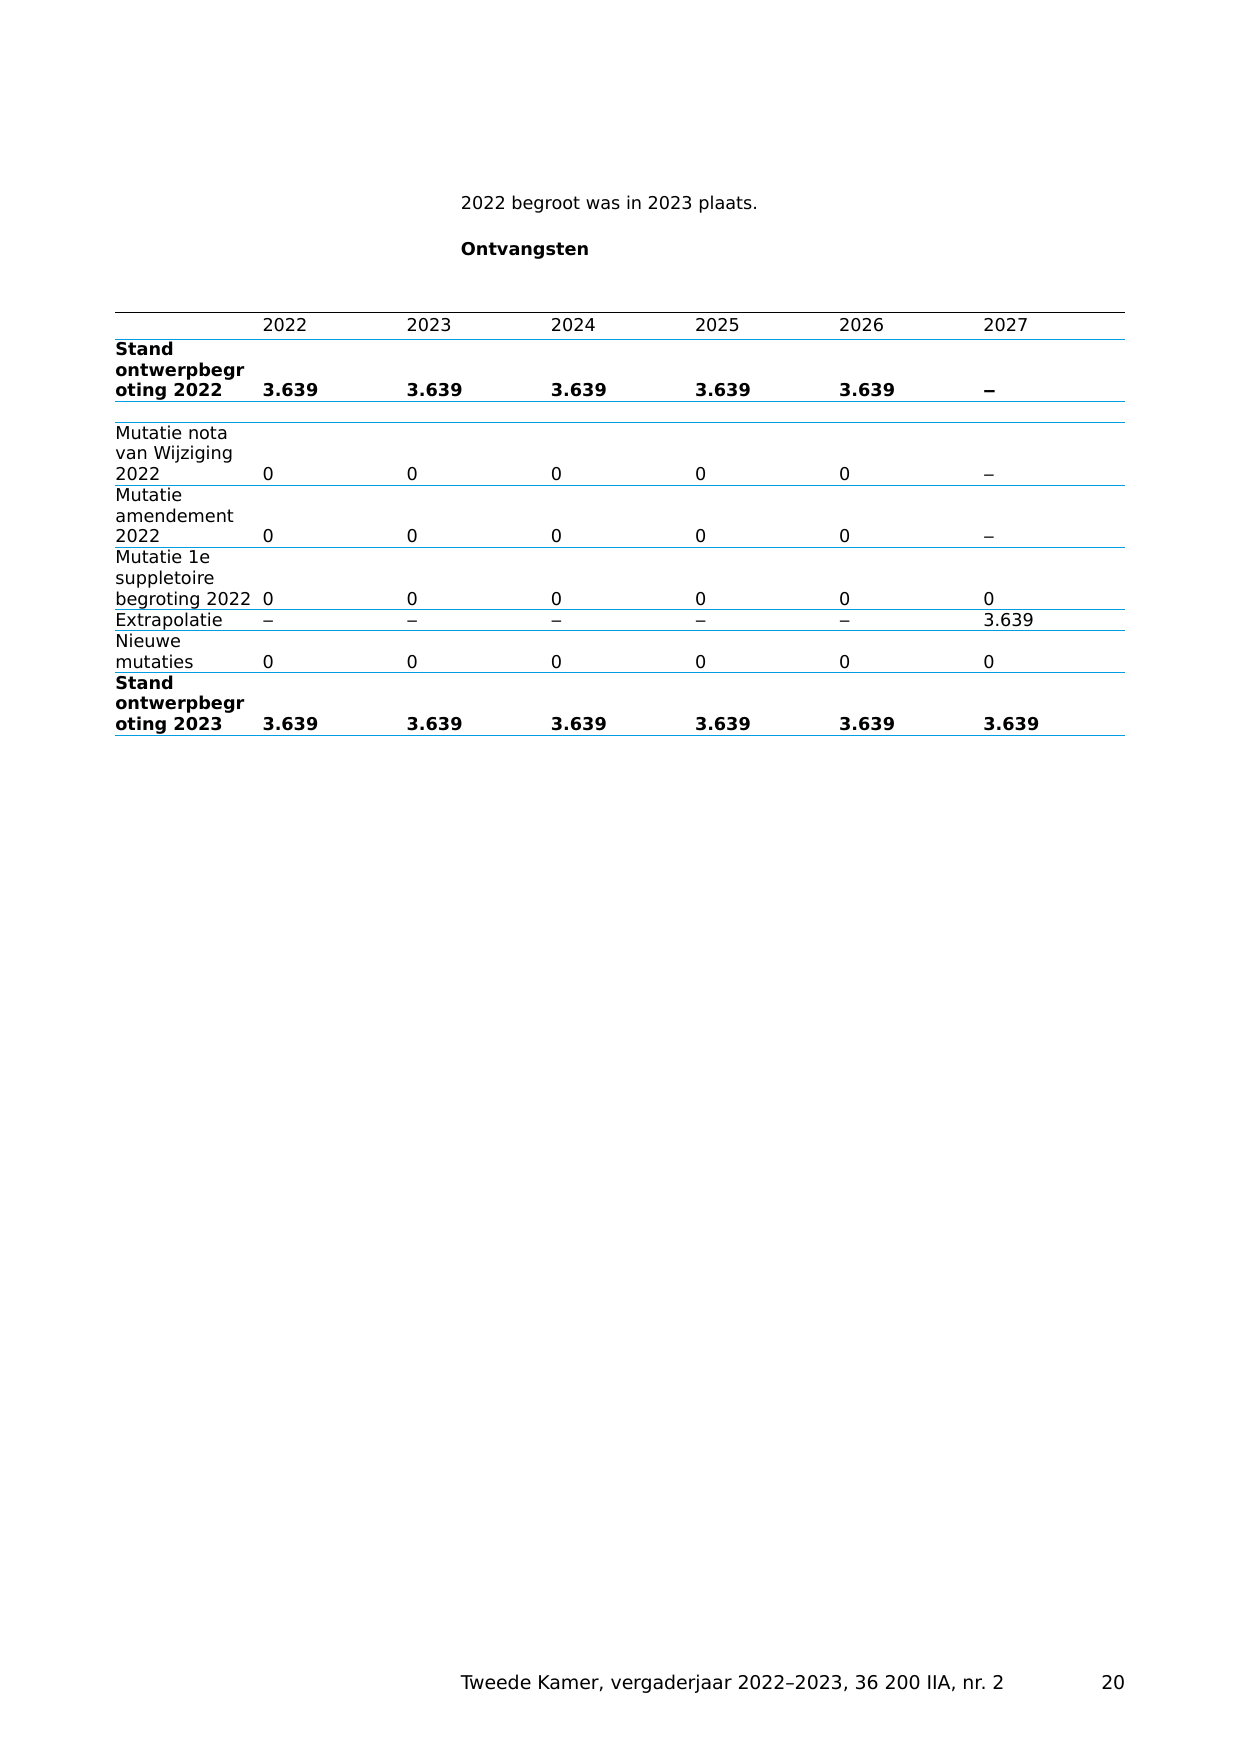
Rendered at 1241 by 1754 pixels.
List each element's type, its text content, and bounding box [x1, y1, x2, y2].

table_cell 3.639 [548, 673, 692, 734]
table_cell Mutatie 1e suppletoire begroting 2022 [115, 548, 259, 609]
table_cell 0 [548, 423, 692, 484]
table_cell 0 [259, 548, 403, 609]
table_cell Stand ontwerpbegroting 2022 [115, 340, 259, 401]
table_cell ‒ [980, 486, 1125, 547]
table_cell 3.639 [836, 673, 980, 734]
table_cell 0 [404, 631, 548, 672]
table_cell 3.639 [548, 340, 692, 401]
table_cell ‒ [259, 610, 403, 630]
table_cell 0 [836, 548, 980, 609]
table_cell 3.639 [692, 673, 836, 734]
table_cell 0 [548, 486, 692, 547]
table_cell 2027 [980, 313, 1125, 338]
table_cell 0 [692, 631, 836, 672]
table_cell 0 [259, 486, 403, 547]
text 2022 begroot was in 2023 plaats. [461, 191, 1125, 214]
table_cell ‒ [980, 340, 1125, 401]
table_cell [548, 402, 692, 422]
table_cell 0 [692, 548, 836, 609]
table_cell 0 [980, 548, 1125, 609]
table_cell 3.639 [259, 673, 403, 734]
table_cell Nieuwe mutaties [115, 631, 259, 672]
table_cell 0 [980, 631, 1125, 672]
table_cell 2022 [259, 313, 403, 338]
table_cell 2025 [692, 313, 836, 338]
table_cell 3.639 [980, 610, 1125, 630]
table_cell 2023 [404, 313, 548, 338]
table_cell ‒ [980, 423, 1125, 484]
table_cell ‒ [548, 610, 692, 630]
table_cell 0 [548, 631, 692, 672]
table_cell 3.639 [404, 340, 548, 401]
table_cell 0 [259, 631, 403, 672]
table_cell 0 [836, 486, 980, 547]
table_cell 2024 [548, 313, 692, 338]
table_cell 0 [404, 486, 548, 547]
table_cell [692, 402, 836, 422]
table_cell [115, 313, 259, 338]
table_header Tabel 14 Ontvangsten beleidsartikel 3. Wetgeving en controle Tweede Kamer (bedragen x € 1.000) [115, 287, 1125, 312]
table_cell 3.639 [692, 340, 836, 401]
table_cell 0 [692, 486, 836, 547]
table_cell 3.639 [259, 340, 403, 401]
table_cell 0 [836, 631, 980, 672]
table_cell 0 [404, 423, 548, 484]
table_cell Mutatie nota van Wijziging 2022 [115, 423, 259, 484]
table_cell 3.639 [404, 673, 548, 734]
table_cell Mutatie amendement 2022 [115, 486, 259, 547]
table_cell 0 [404, 548, 548, 609]
table_cell ‒ [404, 610, 548, 630]
table_cell 2026 [836, 313, 980, 338]
table_cell Extrapolatie [115, 610, 259, 630]
table_cell [836, 402, 980, 422]
table_cell 3.639 [836, 340, 980, 401]
table_cell 0 [259, 423, 403, 484]
table_cell 0 [692, 423, 836, 484]
table_cell [259, 402, 403, 422]
table_cell 0 [836, 423, 980, 484]
table_cell Stand ontwerpbegroting 2023 [115, 673, 259, 734]
table_cell ‒ [692, 610, 836, 630]
table_cell [115, 402, 259, 422]
text Ontvangsten [461, 237, 1125, 259]
table_cell [404, 402, 548, 422]
table_cell [980, 402, 1125, 422]
table_cell ‒ [836, 610, 980, 630]
table_cell 3.639 [980, 673, 1125, 734]
table_cell 0 [548, 548, 692, 609]
